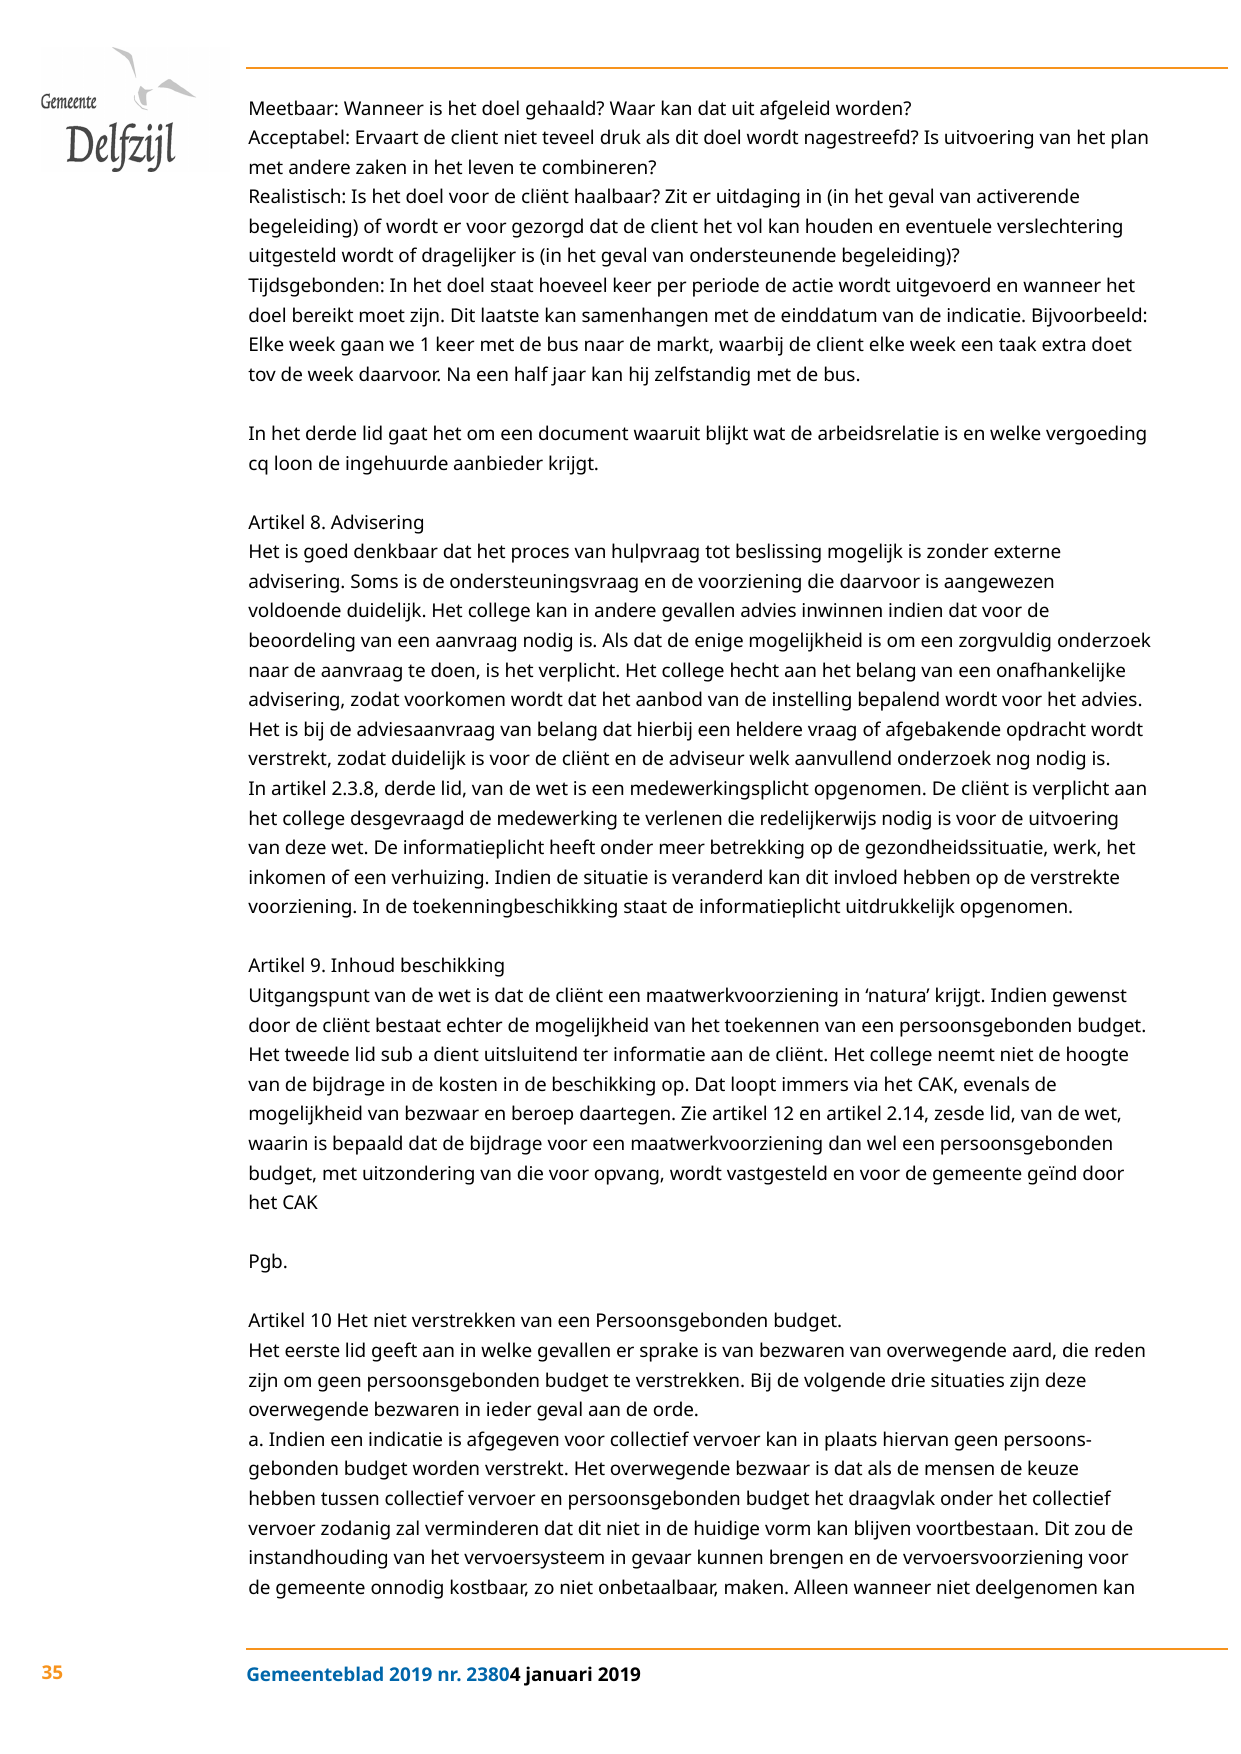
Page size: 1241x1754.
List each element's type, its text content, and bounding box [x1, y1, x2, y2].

text Elke week gaan we 1 keer met de bus naar de markt, waarbij de client elke week een taak extra doet tov de week daarvoor. Na een half jaar kan hij zelfstandig met de bus. [248, 331, 1152, 387]
text Realistisch: Is het doel voor de cliënt haalbaar? Zit er uitdaging in (in het geval van activerende begeleiding) of wordt er voor gezorgd dat de client het vol kan houden en eventuele verslechtering uitgesteld wordt of dragelijker is (in het geval van ondersteunende begeleiding)? [248, 183, 1152, 268]
text Tijdsgebonden: In het doel staat hoeveel keer per periode de actie wordt uitgevoerd en wanneer het doel bereikt moet zijn. Dit laatste kan samenhangen met de einddatum van de indicatie. Bijvoorbeeld: [248, 272, 1152, 328]
text Het tweede lid sub a dient uitsluitend ter informatie aan de cliënt. Het college neemt niet de hoogte van de bijdrage in de kosten in de beschikking op. Dat loopt immers via het CAK, evenals de mogelijkheid van bezwaar en beroep daartegen. Zie artikel 12 en artikel 2.14, zesde lid, van de wet, waarin is bepaald dat de bijdrage voor een maatwerkvoorziening dan wel een persoonsgebonden budget, met uitzondering van die voor opvang, wordt vastgesteld en voor de gemeente geïnd door het CAK [248, 1041, 1152, 1215]
text a. Indien een indicatie is afgegeven voor collectief vervoer kan in plaats hiervan geen persoons- gebonden budget worden verstrekt. Het overwegende bezwaar is dat als de mensen de keuze hebben tussen collectief vervoer en persoonsgebonden budget het draagvlak onder het collectief vervoer zodanig zal verminderen dat dit niet in de huidige vorm kan blijven voortbestaan. Dit zou de instandhouding van het vervoersysteem in gevaar kunnen brengen en de vervoersvoorziening voor de gemeente onnodig kostbaar, zo niet onbetaalbaar, maken. Alleen wanneer niet deelgenomen kan [248, 1426, 1152, 1600]
text Artikel 9. Inhoud beschikking [248, 953, 1152, 978]
text Acceptabel: Ervaart de client niet teveel druk als dit doel wordt nagestreefd? Is uitvoering van het plan met andere zaken in het leven te combineren? [248, 124, 1152, 180]
text Artikel 10 Het niet verstrekken van een Persoonsgebonden budget. [248, 1308, 1152, 1333]
text Het is goed denkbaar dat het proces van hulpvraag tot beslissing mogelijk is zonder externe advisering. Soms is de ondersteuningsvraag en de voorziening die daarvoor is aangewezen voldoende duidelijk. Het college kan in andere gevallen advies inwinnen indien dat voor de beoordeling van een aanvraag nodig is. Als dat de enige mogelijkheid is om een zorgvuldig onderzoek naar de aanvraag te doen, is het verplicht. Het college hecht aan het belang van een onafhankelijke advisering, zodat voorkomen wordt dat het aanbod van de instelling bepalend wordt voor het advies. Het is bij de adviesaanvraag van belang dat hierbij een heldere vraag of afgebakende opdracht wordt verstrekt, zodat duidelijk is voor de cliёnt en de adviseur welk aanvullend onderzoek nog nodig is. [248, 538, 1152, 771]
text Pgb. [248, 1248, 1152, 1274]
text Meetbaar: Wanneer is het doel gehaald? Waar kan dat uit afgeleid worden? [248, 95, 1152, 121]
picture [41, 47, 231, 172]
text Artikel 8. Advisering [248, 509, 1152, 535]
text In artikel 2.3.8, derde lid, van de wet is een medewerkingsplicht opgenomen. De cliënt is verplicht aan het college desgevraagd de medewerking te verlenen die redelijkerwijs nodig is voor de uitvoering van deze wet. De informatieplicht heeft onder meer betrekking op de gezondheidssituatie, werk, het inkomen of een verhuizing. Indien de situatie is veranderd kan dit invloed hebben op de verstrekte voorziening. In de toekenningbeschikking staat de informatieplicht uitdrukkelijk opgenomen. [248, 775, 1152, 919]
text In het derde lid gaat het om een document waaruit blijkt wat de arbeidsrelatie is en welke vergoeding cq loon de ingehuurde aanbieder krijgt. [248, 420, 1152, 476]
text Het eerste lid geeft aan in welke gevallen er sprake is van bezwaren van overwegende aard, die reden zijn om geen persoonsgebonden budget te verstrekken. Bij de volgende drie situaties zijn deze overwegende bezwaren in ieder geval aan de orde. [248, 1337, 1152, 1422]
text Uitgangspunt van de wet is dat de cliёnt een maatwerkvoorziening in ‘natura’ krijgt. Indien gewenst door de cliёnt bestaat echter de mogelijkheid van het toekennen van een persoonsgebonden budget. [248, 982, 1152, 1038]
